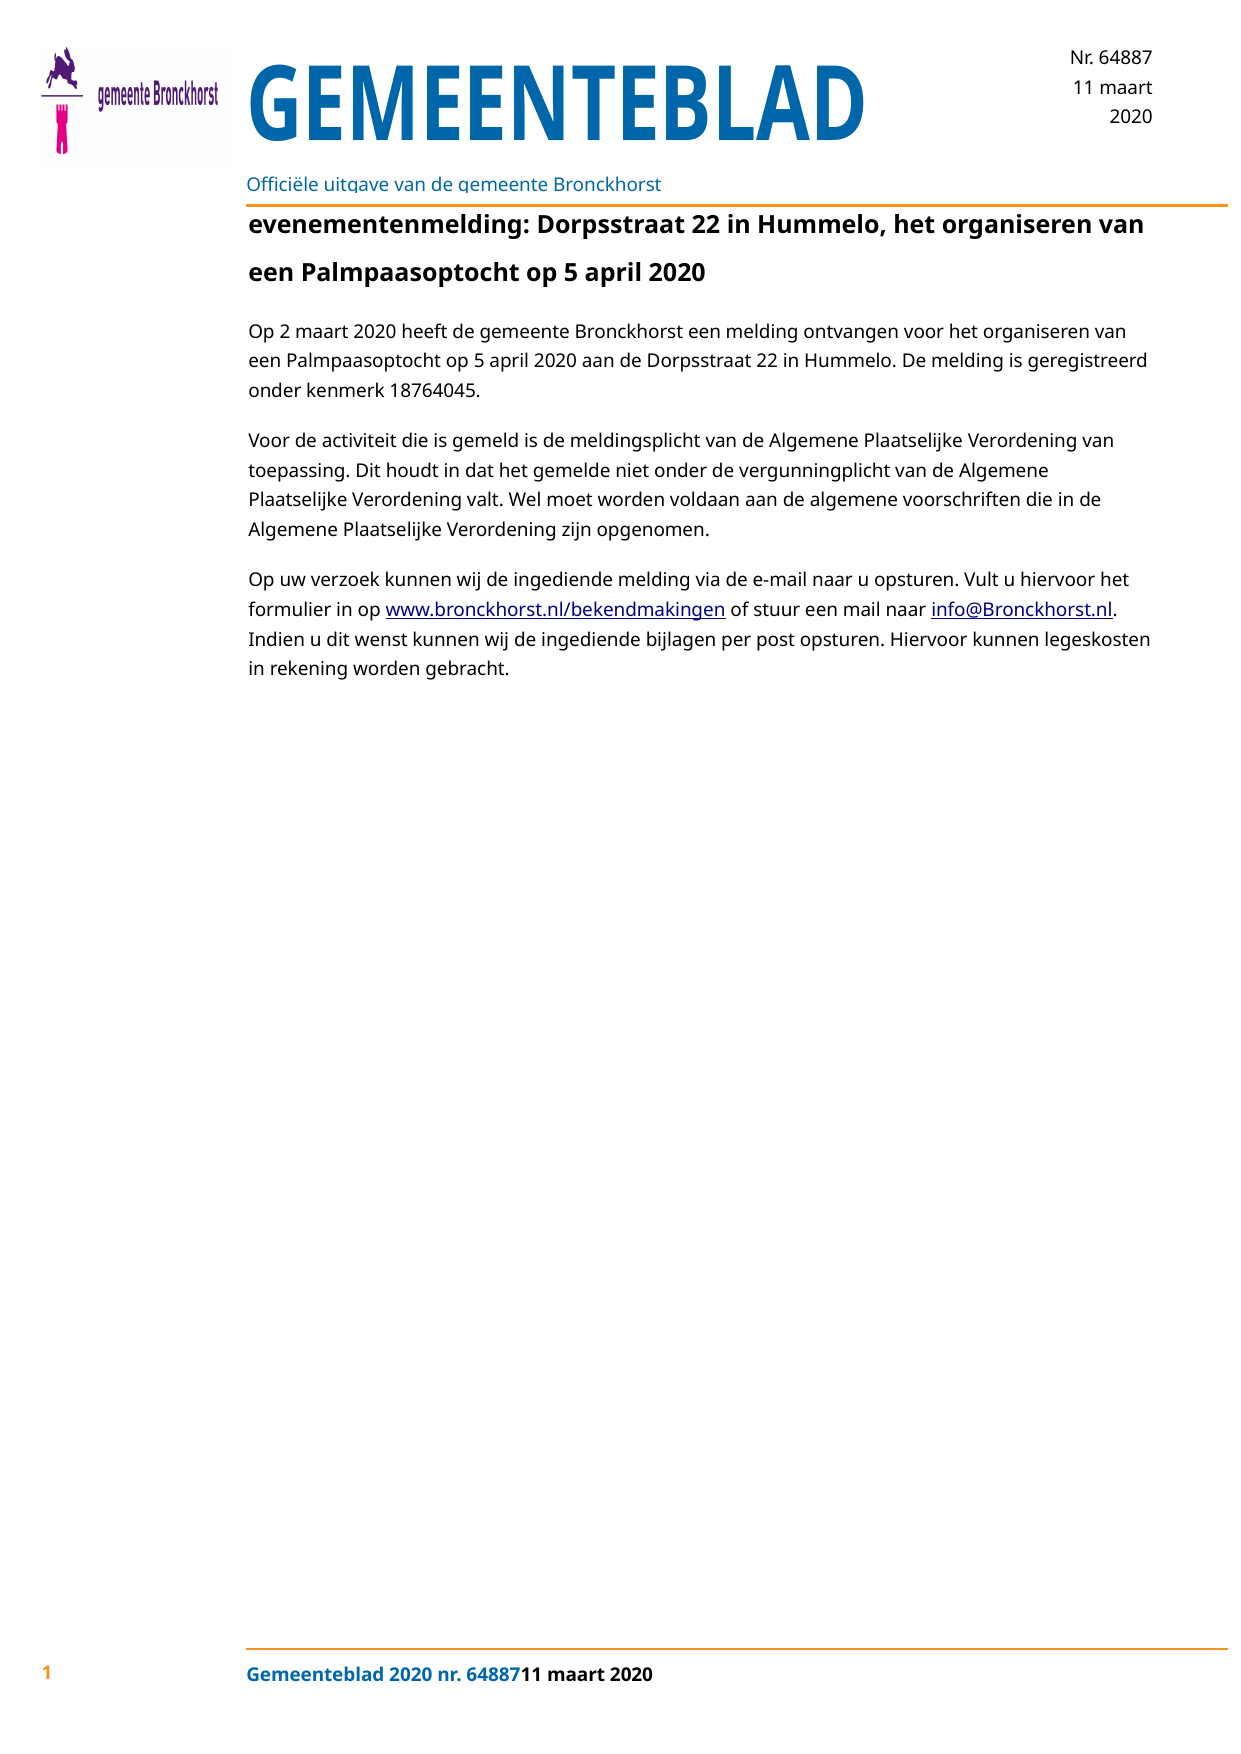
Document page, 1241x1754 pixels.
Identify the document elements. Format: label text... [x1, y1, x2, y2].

text evenementenmelding: Dorpsstraat 22 in Hummelo, het organiseren van een Palmpaasoptocht op 5 april 2020 [248, 207, 1152, 288]
text Op uw verzoek kunnen wij de ingediende melding via de e-mail naar u opsturen. Vult u hiervoor het formulier in op www.bronckhorst.nl/bekendmakingen of stuur een mail naar info@Bronckhorst.nl. Indien u dit wenst kunnen wij de ingediende bijlagen per post opsturen. Hiervoor kunnen legeskosten in rekening worden gebracht. [248, 567, 1152, 681]
text Op 2 maart 2020 heeft de gemeente Bronckhorst een melding ontvangen voor het organiseren van een Palmpaasoptocht op 5 april 2020 aan de Dorpsstraat 22 in Hummelo. De melding is geregistreerd onder kenmerk 18764045. [248, 318, 1152, 403]
picture [41, 47, 231, 172]
text Voor de activiteit die is gemeld is de meldingsplicht van de Algemene Plaatselijke Verordening van toepassing. Dit houdt in dat het gemelde niet onder de vergunningplicht van de Algemene Plaatselijke Verordening valt. Wel moet worden voldaan aan de algemene voorschriften die in de Algemene Plaatselijke Verordening zijn opgenomen. [248, 427, 1152, 542]
